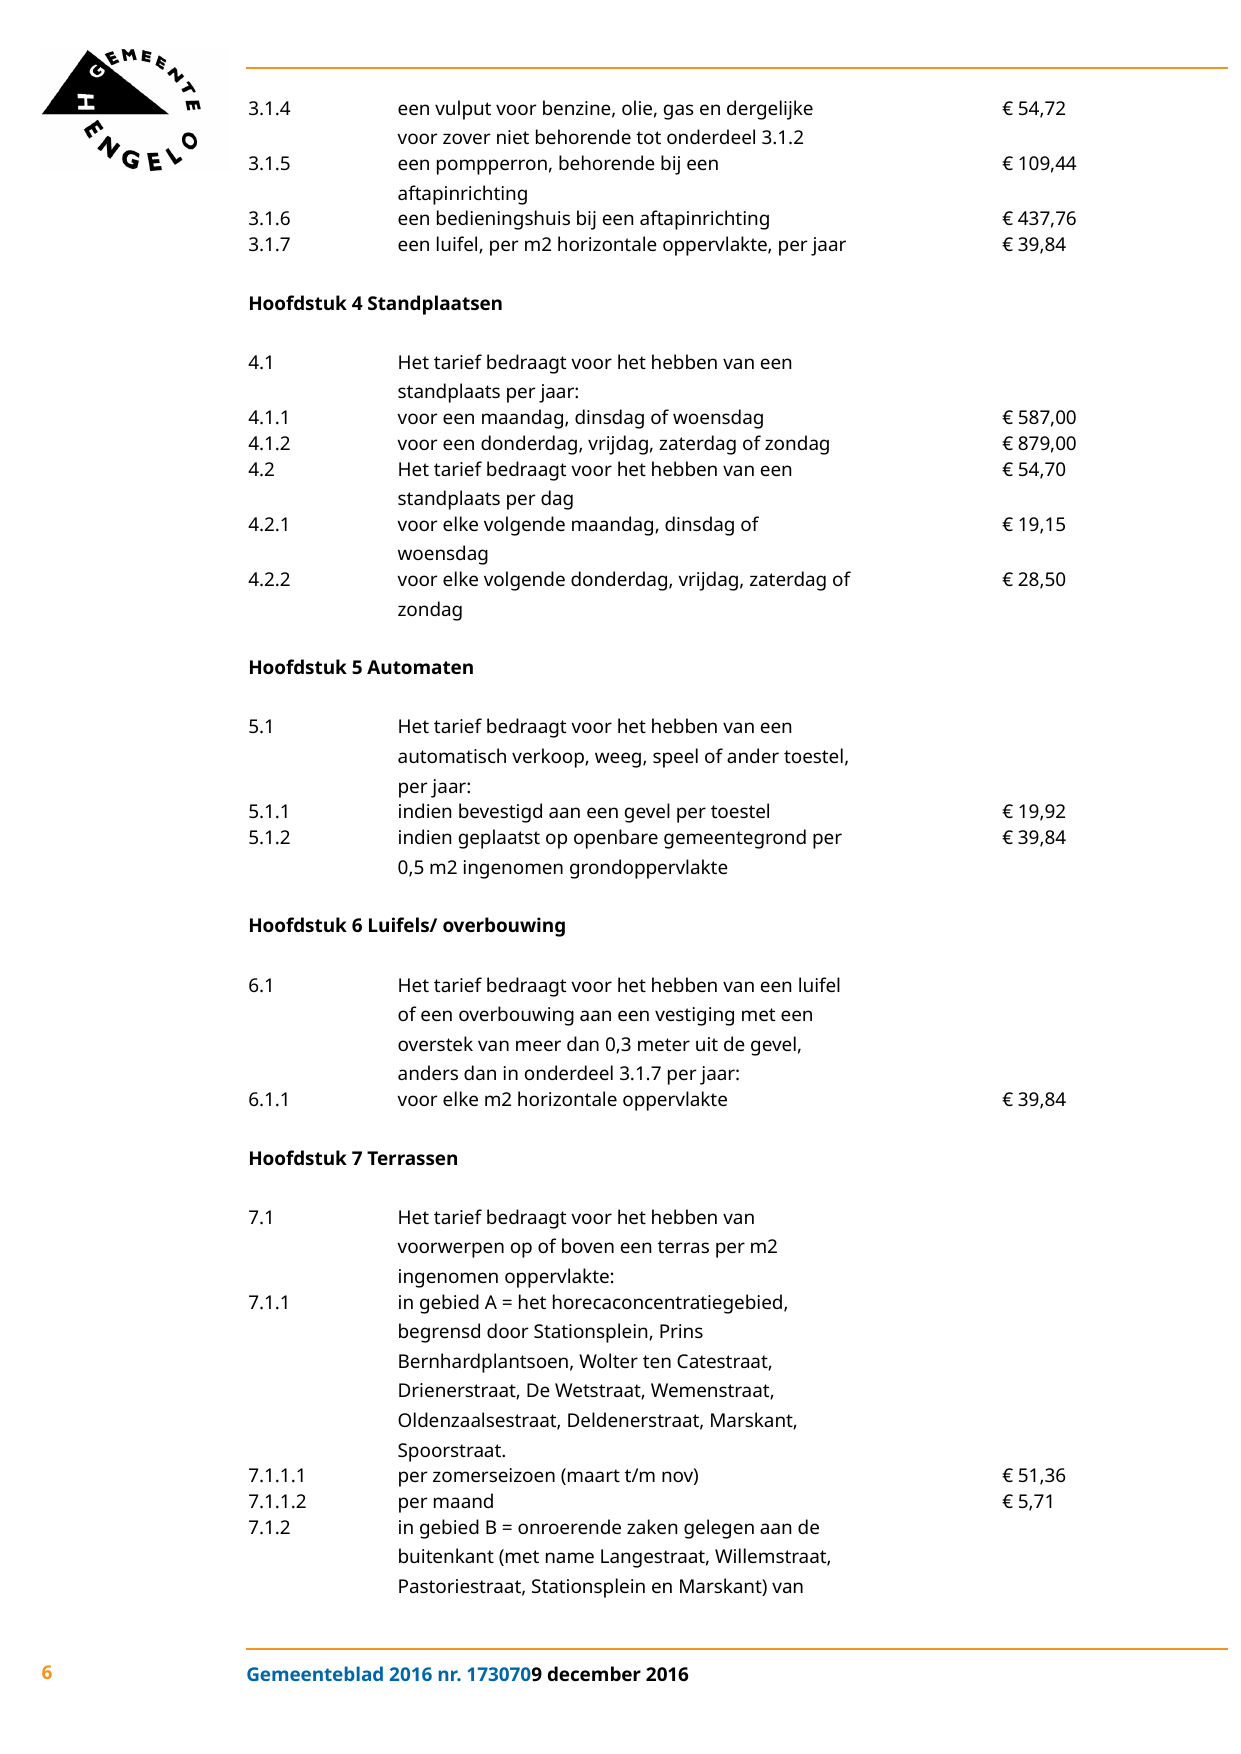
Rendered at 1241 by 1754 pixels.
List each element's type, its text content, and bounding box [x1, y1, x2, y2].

table_cell indien geplaatst op openbare gemeentegrond per 0,5 m2 ingenomen grondoppervlakte [398, 824, 852, 880]
table_cell indien bevestigd aan een gevel per toestel [398, 799, 852, 824]
table_cell € 587,00 [1002, 404, 1152, 430]
table_cell € 54,72 [1002, 95, 1152, 150]
table_cell een vulput voor benzine, olie, gas en dergelijke voor zover niet behorende tot onderdeel 3.1.2 [398, 95, 852, 150]
table_cell € 879,00 [1002, 430, 1152, 456]
table_cell [1002, 1514, 1152, 1599]
table_cell voor elke volgende donderdag, vrijdag, zaterdag of zondag [398, 566, 852, 622]
table_header 6.1 [248, 972, 397, 1086]
table_cell € 5,71 [1002, 1488, 1152, 1514]
table_cell [1002, 1289, 1152, 1463]
table_cell 3.1.7 [248, 231, 397, 257]
table_header Het tarief bedraagt voor het hebben van een standplaats per jaar: [398, 349, 852, 404]
table_cell voor elke m2 horizontale oppervlakte [398, 1086, 852, 1112]
table_cell 3.1.4 [248, 95, 397, 150]
table_header [1002, 972, 1152, 1086]
table_cell voor een maandag, dinsdag of woensdag [398, 404, 852, 430]
table_cell 7.1.2 [248, 1514, 397, 1599]
table_cell 4.2 [248, 456, 397, 511]
table_cell [853, 1514, 1002, 1599]
table_cell een pompperron, behorende bij een aftapinrichting [398, 150, 852, 205]
table_cell [853, 511, 1002, 566]
table_cell € 51,36 [1002, 1463, 1152, 1488]
table_cell in gebied A = het horecaconcentratiegebied, begrensd door Stationsplein, Prins Bernhardplantsoen, Wolter ten Catestraat, Drienerstraat, De Wetstraat, Wemenstraat, Oldenzaalsestraat, Deldenerstraat, Marskant, Spoorstraat. [398, 1289, 852, 1463]
table_header 5.1 [248, 714, 397, 799]
table_cell [853, 404, 1002, 430]
table_cell Het tarief bedraagt voor het hebben van een standplaats per dag [398, 456, 852, 511]
table_cell voor elke volgende maandag, dinsdag of woensdag [398, 511, 852, 566]
table_header Het tarief bedraagt voor het hebben van voorwerpen op of boven een terras per m2 ingenomen oppervlakte: [398, 1204, 852, 1289]
table_cell 3.1.6 [248, 205, 397, 231]
table_cell € 19,92 [1002, 799, 1152, 824]
table_cell € 39,84 [1002, 231, 1152, 257]
table_cell [853, 824, 1002, 880]
table_header [1002, 349, 1152, 404]
table_cell € 54,70 [1002, 456, 1152, 511]
table_cell [853, 1463, 1002, 1488]
table_header 7.1 [248, 1204, 397, 1289]
table_header [853, 972, 1002, 1086]
table_cell € 39,84 [1002, 1086, 1152, 1112]
table_cell [853, 1086, 1002, 1112]
table_cell 6.1.1 [248, 1086, 397, 1112]
table_cell [853, 95, 1002, 150]
text Hoofdstuk 4 Standplaatsen [248, 290, 1152, 315]
table_cell een luifel, per m2 horizontale oppervlakte, per jaar [398, 231, 852, 257]
table_cell [853, 799, 1002, 824]
table_header [1002, 714, 1152, 799]
table_cell [853, 205, 1002, 231]
table_cell 4.2.2 [248, 566, 397, 622]
picture [41, 47, 231, 172]
text Hoofdstuk 7 Terrassen [248, 1145, 1152, 1171]
table_cell € 19,15 [1002, 511, 1152, 566]
table_cell 5.1.2 [248, 824, 397, 880]
table_cell [853, 231, 1002, 257]
table_cell 4.1.2 [248, 430, 397, 456]
table_cell € 39,84 [1002, 824, 1152, 880]
table_cell in gebied B = onroerende zaken gelegen aan de buitenkant (met name Langestraat, Willemstraat, Pastoriestraat, Stationsplein en Marskant) van [398, 1514, 852, 1599]
table_header 4.1 [248, 349, 397, 404]
table_cell 4.1.1 [248, 404, 397, 430]
table_cell [853, 1289, 1002, 1463]
table_cell [853, 1488, 1002, 1514]
table_header Het tarief bedraagt voor het hebben van een luifel of een overbouwing aan een vestiging met een overstek van meer dan 0,3 meter uit de gevel, anders dan in onderdeel 3.1.7 per jaar: [398, 972, 852, 1086]
table_cell € 109,44 [1002, 150, 1152, 205]
table_cell € 437,76 [1002, 205, 1152, 231]
table_cell 5.1.1 [248, 799, 397, 824]
table_header [853, 714, 1002, 799]
table_header [853, 349, 1002, 404]
table_cell 3.1.5 [248, 150, 397, 205]
table_cell 7.1.1.2 [248, 1488, 397, 1514]
table_cell 7.1.1 [248, 1289, 397, 1463]
table_cell 7.1.1.1 [248, 1463, 397, 1488]
table_cell € 28,50 [1002, 566, 1152, 622]
table_cell [853, 150, 1002, 205]
text Hoofdstuk 6 Luifels/ overbouwing [248, 912, 1152, 938]
table_cell [853, 456, 1002, 511]
text Hoofdstuk 5 Automaten [248, 654, 1152, 680]
table_cell per maand [398, 1488, 852, 1514]
table_cell [853, 430, 1002, 456]
table_cell per zomerseizoen (maart t/m nov) [398, 1463, 852, 1488]
table_header [1002, 1204, 1152, 1289]
table_cell 4.2.1 [248, 511, 397, 566]
table_cell voor een donderdag, vrijdag, zaterdag of zondag [398, 430, 852, 456]
table_header Het tarief bedraagt voor het hebben van een automatisch verkoop, weeg, speel of ander toestel, per jaar: [398, 714, 852, 799]
table_cell [853, 566, 1002, 622]
table_cell een bedieningshuis bij een aftapinrichting [398, 205, 852, 231]
table_header [853, 1204, 1002, 1289]
